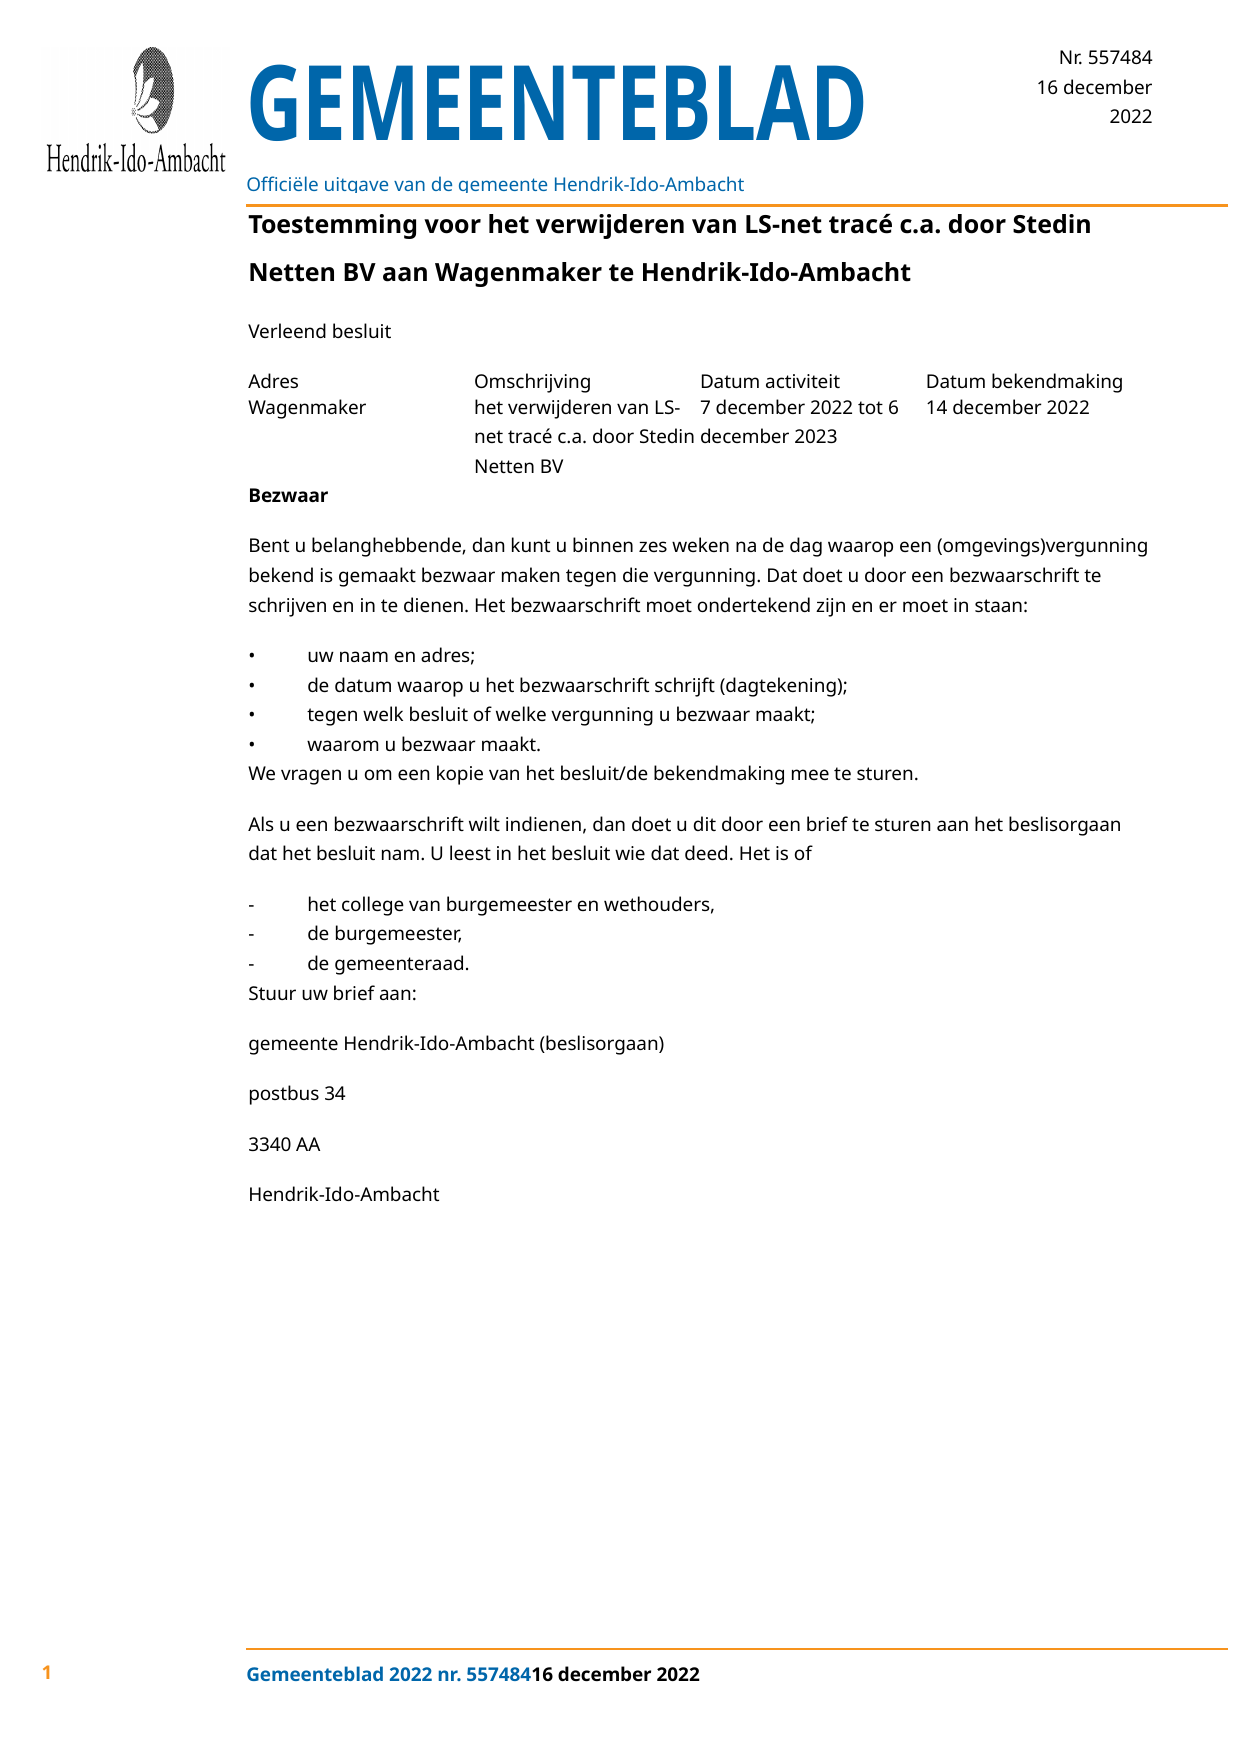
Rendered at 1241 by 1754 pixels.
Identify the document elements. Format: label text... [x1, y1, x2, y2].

text Hendrik-Ido-Ambacht [248, 1181, 1152, 1207]
list de gemeenteraad. [248, 950, 1152, 976]
list tegen welk besluit of welke vergunning u bezwaar maakt; [248, 701, 1152, 727]
text Stuur uw brief aan: [248, 980, 1152, 1006]
picture [41, 47, 231, 172]
text postbus 34 [248, 1081, 1152, 1106]
list waarom u bezwaar maakt. [248, 731, 1152, 757]
text Bezwaar [248, 482, 1152, 508]
text gemeente Hendrik-Ido-Ambacht (beslisorgaan) [248, 1030, 1152, 1056]
table_cell 7 december 2022 tot 6 december 2023 [700, 394, 926, 479]
table_header Datum bekendmaking [926, 369, 1152, 394]
text Als u een bezwaarschrift wilt indienen, dan doet u dit door een brief te sturen aan het beslisorgaan dat het besluit nam. U leest in het besluit wie dat deed. Het is of [248, 811, 1152, 866]
list het college van burgemeester en wethouders, [248, 891, 1152, 917]
table_cell Wagenmaker [248, 394, 474, 479]
table_cell het verwijderen van LS-net tracé c.a. door Stedin Netten BV [474, 394, 700, 479]
text Verleend besluit [248, 318, 1152, 344]
text We vragen u om een kopie van het besluit/de bekendmaking mee te sturen. [248, 761, 1152, 786]
table_cell 14 december 2022 [926, 394, 1152, 479]
list de burgemeester, [248, 921, 1152, 946]
text Bent u belanghebbende, dan kunt u binnen zes weken na de dag waarop een (omgevings)vergunning bekend is gemaakt bezwaar maken tegen die vergunning. Dat doet u door een bezwaarschrift te schrijven en in te dienen. Het bezwaarschrift moet ondertekend zijn en er moet in staan: [248, 533, 1152, 618]
table_header Omschrijving [474, 369, 700, 394]
list uw naam en adres; [248, 642, 1152, 668]
text 3340 AA [248, 1131, 1152, 1157]
table_header Adres [248, 369, 474, 394]
text Toestemming voor het verwijderen van LS-net tracé c.a. door Stedin Netten BV aan Wagenmaker te Hendrik-Ido-Ambacht [248, 207, 1152, 288]
table_header Datum activiteit [700, 369, 926, 394]
list de datum waarop u het bezwaarschrift schrijft (dagtekening); [248, 672, 1152, 698]
